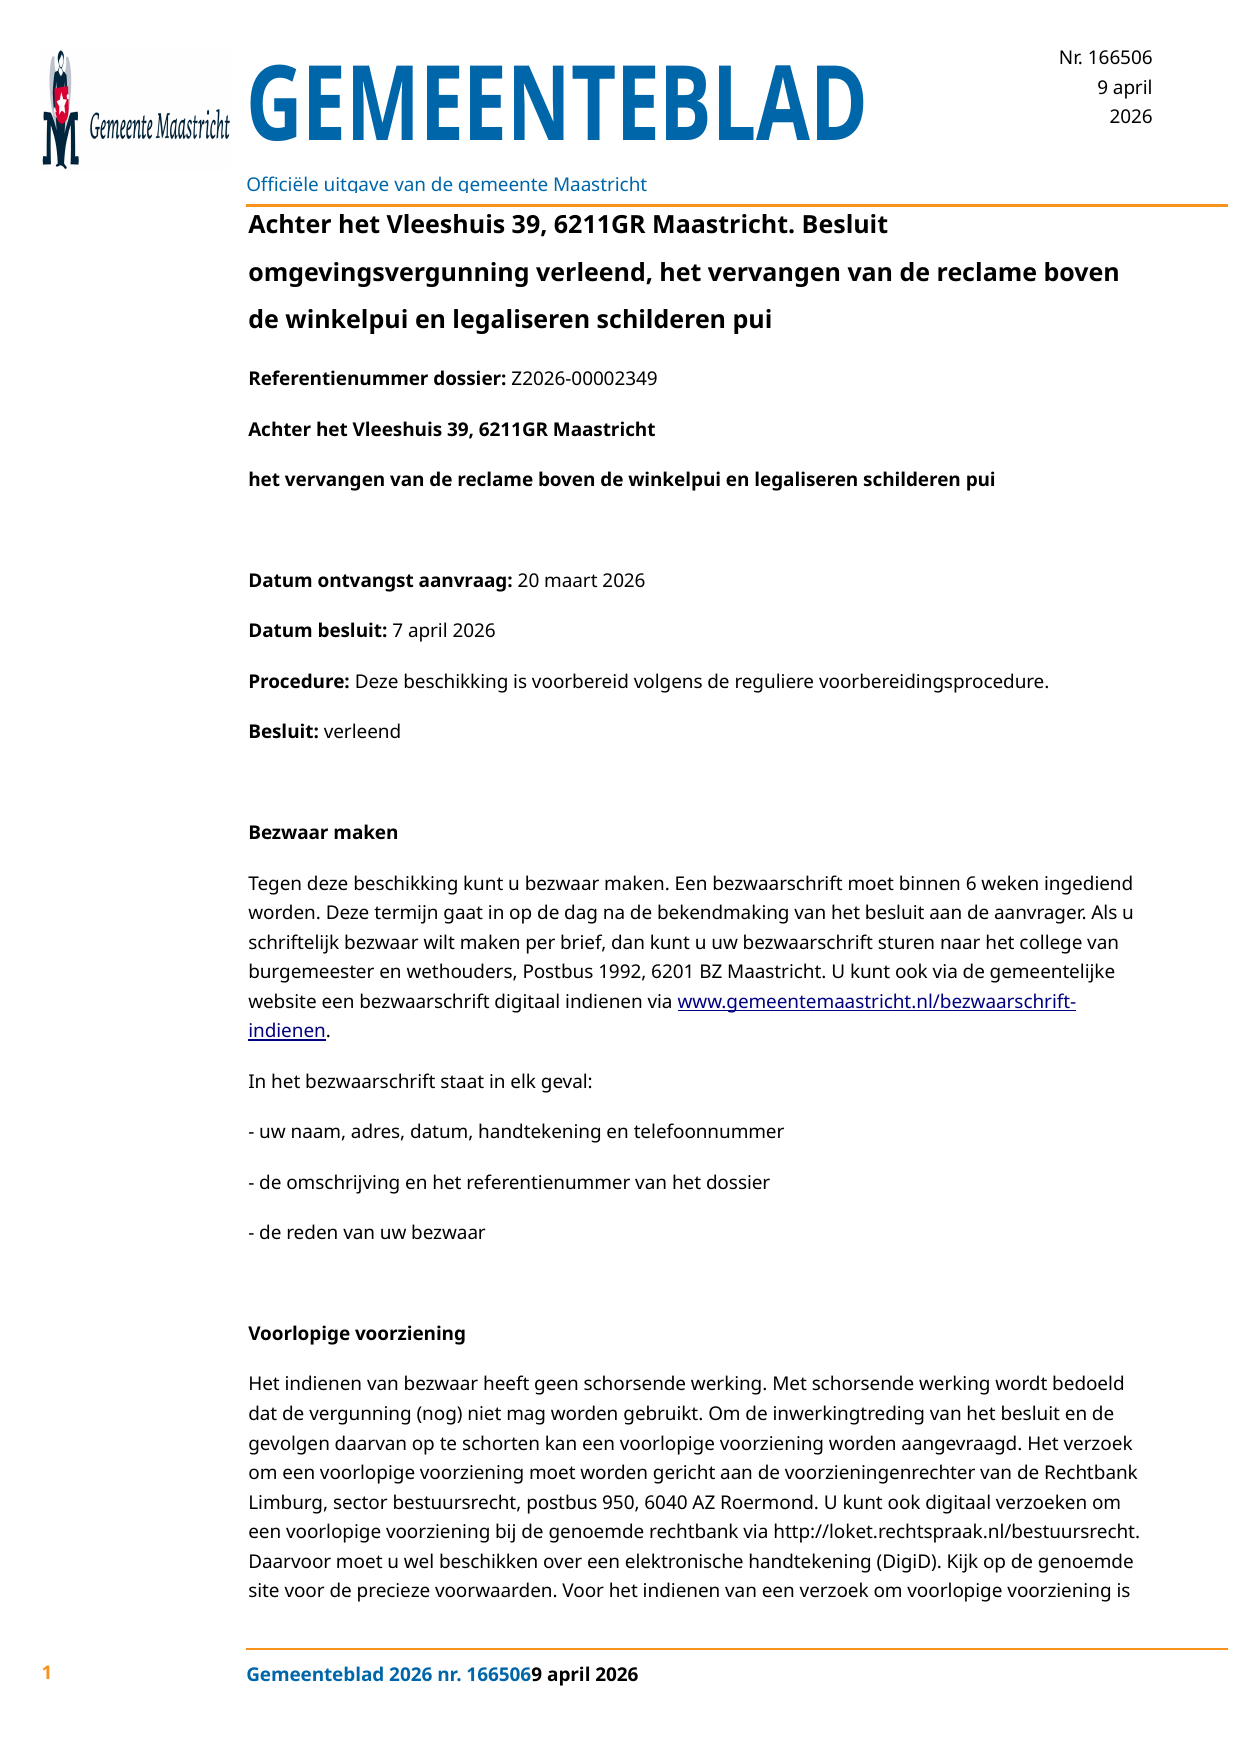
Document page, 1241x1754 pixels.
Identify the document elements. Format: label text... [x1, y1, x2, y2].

text - uw naam, adres, datum, handtekening en telefoonnummer [248, 1118, 1152, 1144]
text Bezwaar maken [248, 819, 1152, 845]
text Achter het Vleeshuis 39, 6211GR Maastricht. Besluit omgevingsvergunning verleend, het vervangen van de reclame boven de winkelpui en legaliseren schilderen pui [248, 207, 1152, 336]
text - de reden van uw bezwaar [248, 1219, 1152, 1245]
text Voorlopige voorziening [248, 1320, 1152, 1346]
text Procedure: Deze beschikking is voorbereid volgens de reguliere voorbereidingsprocedure. [248, 668, 1152, 694]
text Tegen deze beschikking kunt u bezwaar maken. Een bezwaarschrift moet binnen 6 weken ingediend worden. Deze termijn gaat in op de dag na de bekendmaking van het besluit aan de aanvrager. Als u schriftelijk bezwaar wilt maken per brief, dan kunt u uw bezwaarschrift sturen naar het college van burgemeester en wethouders, Postbus 1992, 6201 BZ Maastricht. U kunt ook via de gemeentelijke website een bezwaarschrift digitaal indienen via www.gemeentemaastricht.nl/bezwaarschrift-indienen. [248, 870, 1152, 1043]
text - de omschrijving en het referentienummer van het dossier [248, 1169, 1152, 1194]
text Achter het Vleeshuis 39, 6211GR Maastricht [248, 416, 1152, 442]
text In het bezwaarschrift staat in elk geval: [248, 1068, 1152, 1094]
text Datum ontvangst aanvraag: 20 maart 2026 [248, 567, 1152, 593]
text Besluit: verleend [248, 718, 1152, 744]
text het vervangen van de reclame boven de winkelpui en legaliseren schilderen pui [248, 466, 1152, 492]
text Het indienen van bezwaar heeft geen schorsende werking. Met schorsende werking wordt bedoeld dat de vergunning (nog) niet mag worden gebruikt. Om de inwerkingtreding van het besluit en de gevolgen daarvan op te schorten kan een voorlopige voorziening worden aangevraagd. Het verzoek om een voorlopige voorziening moet worden gericht aan de voorzieningenrechter van de Rechtbank Limburg, sector bestuursrecht, postbus 950, 6040 AZ Roermond. U kunt ook digitaal verzoeken om een voorlopige voorziening bij de genoemde rechtbank via http://loket.rechtspraak.nl/bestuursrecht. Daarvoor moet u wel beschikken over een elektronische handtekening (DigiD). Kijk op de genoemde site voor de precieze voorwaarden. Voor het indienen van een verzoek om voorlopige voorziening is [248, 1371, 1152, 1603]
picture [41, 47, 231, 172]
text Referentienummer dossier: Z2026-00002349 [248, 366, 1152, 391]
text Datum besluit: 7 april 2026 [248, 618, 1152, 643]
